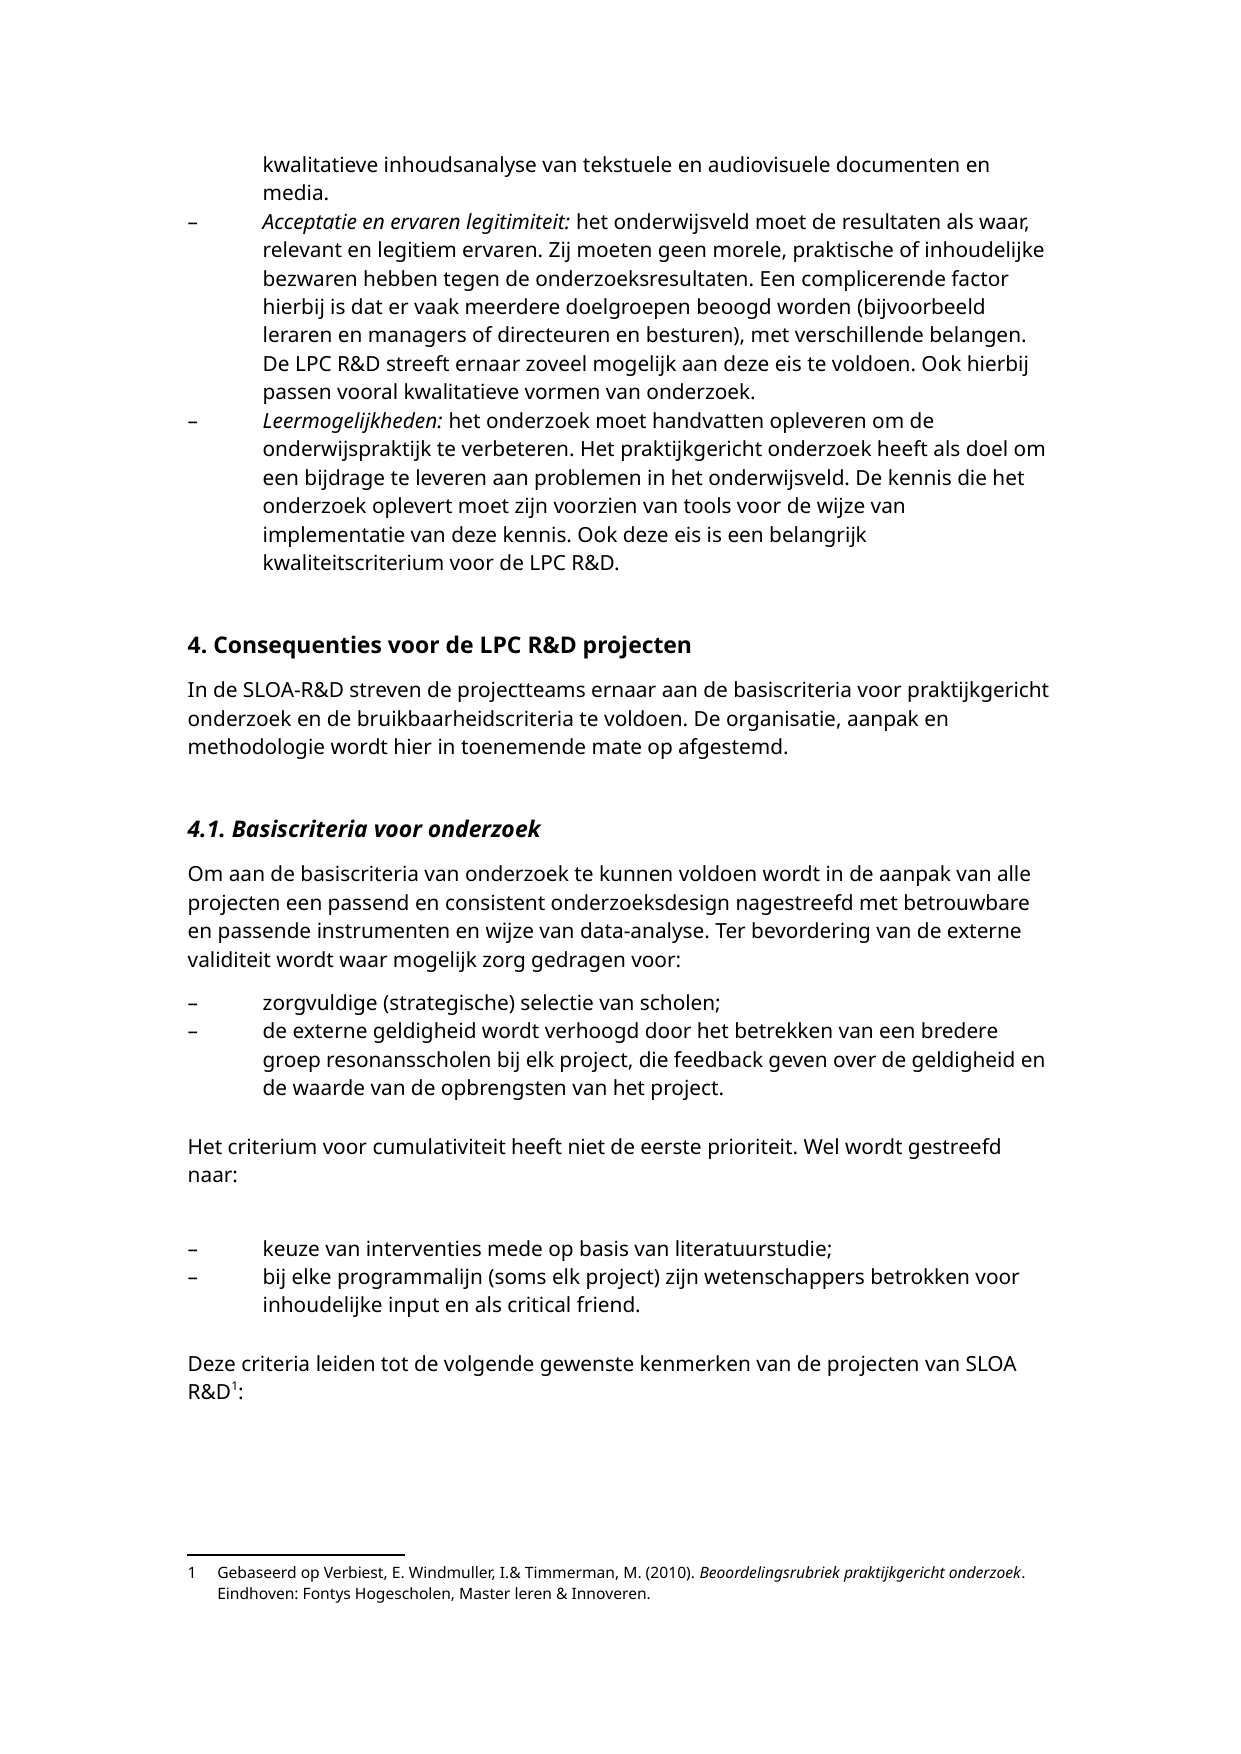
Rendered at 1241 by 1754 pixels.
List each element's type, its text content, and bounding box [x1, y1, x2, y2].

text In de SLOA-R&D streven de projectteams ernaar aan de basiscriteria voor praktijkgericht onderzoek en de bruikbaarheidscriteria te voldoen. De organisatie, aanpak en methodologie wordt hier in toenemende mate op afgestemd. [187, 675, 1053, 761]
text Gebaseerd op Verbiest, E. Windmuller, I.& Timmerman, M. (2010). Beoordelingsrubriek praktijkgericht onderzoek. Eindhoven: Fontys Hogescholen, Master leren & Innoveren. [187, 1547, 1053, 1604]
text Om aan de basiscriteria van onderzoek te kunnen voldoen wordt in de aanpak van alle projecten een passend en consistent onderzoeksdesign nagestreefd met betrouwbare en passende instrumenten en wijze van data-analyse. Ter bevordering van de externe validiteit wordt waar mogelijk zorg gedragen voor: [187, 859, 1053, 973]
text Deze criteria leiden tot de volgende gewenste kenmerken van de projecten van SLOA R&D: [187, 1349, 1053, 1406]
list Leermogelijkheden: het onderzoek moet handvatten opleveren om de onderwijspraktijk te verbeteren. Het praktijkgericht onderzoek heeft als doel om een bijdrage te leveren aan problemen in het onderwijsveld. De kennis die het onderzoek oplevert moet zijn voorzien van tools voor de wijze van implementatie van deze kennis. Ook deze eis is een belangrijk kwaliteitscriterium voor de LPC R&D. [187, 406, 1053, 577]
subtitle 4.1. Basiscriteria voor onderzoek [187, 813, 1053, 844]
subtitle 4. Consequenties voor de LPC R&D projecten [187, 629, 1053, 660]
list bij elke programmalijn (soms elk project) zijn wetenschappers betrokken voor inhoudelijke input en als critical friend. [187, 1262, 1053, 1319]
list kwalitatieve inhoudsanalyse van tekstuele en audiovisuele documenten en media. [187, 150, 1053, 207]
list zorgvuldige (strategische) selectie van scholen; [187, 988, 1053, 1017]
list keuze van interventies mede op basis van literatuurstudie; [187, 1234, 1053, 1262]
list de externe geldigheid wordt verhoogd door het betrekken van een bredere groep resonansscholen bij elk project, die feedback geven over de geldigheid en de waarde van de opbrengsten van het project. [187, 1017, 1053, 1102]
text Het criterium voor cumulativiteit heeft niet de eerste prioriteit. Wel wordt gestreefd naar: [187, 1132, 1053, 1189]
list Acceptatie en ervaren legitimiteit: het onderwijsveld moet de resultaten als waar, relevant en legitiem ervaren. Zij moeten geen morele, praktische of inhoudelijke bezwaren hebben tegen de onderzoeksresultaten. Een complicerende factor hierbij is dat er vaak meerdere doelgroepen beoogd worden (bijvoorbeeld leraren en managers of directeuren en besturen), met verschillende belangen. De LPC R&D streeft ernaar zoveel mogelijk aan deze eis te voldoen. Ook hierbij passen vooral kwalitatieve vormen van onderzoek. [187, 207, 1053, 406]
